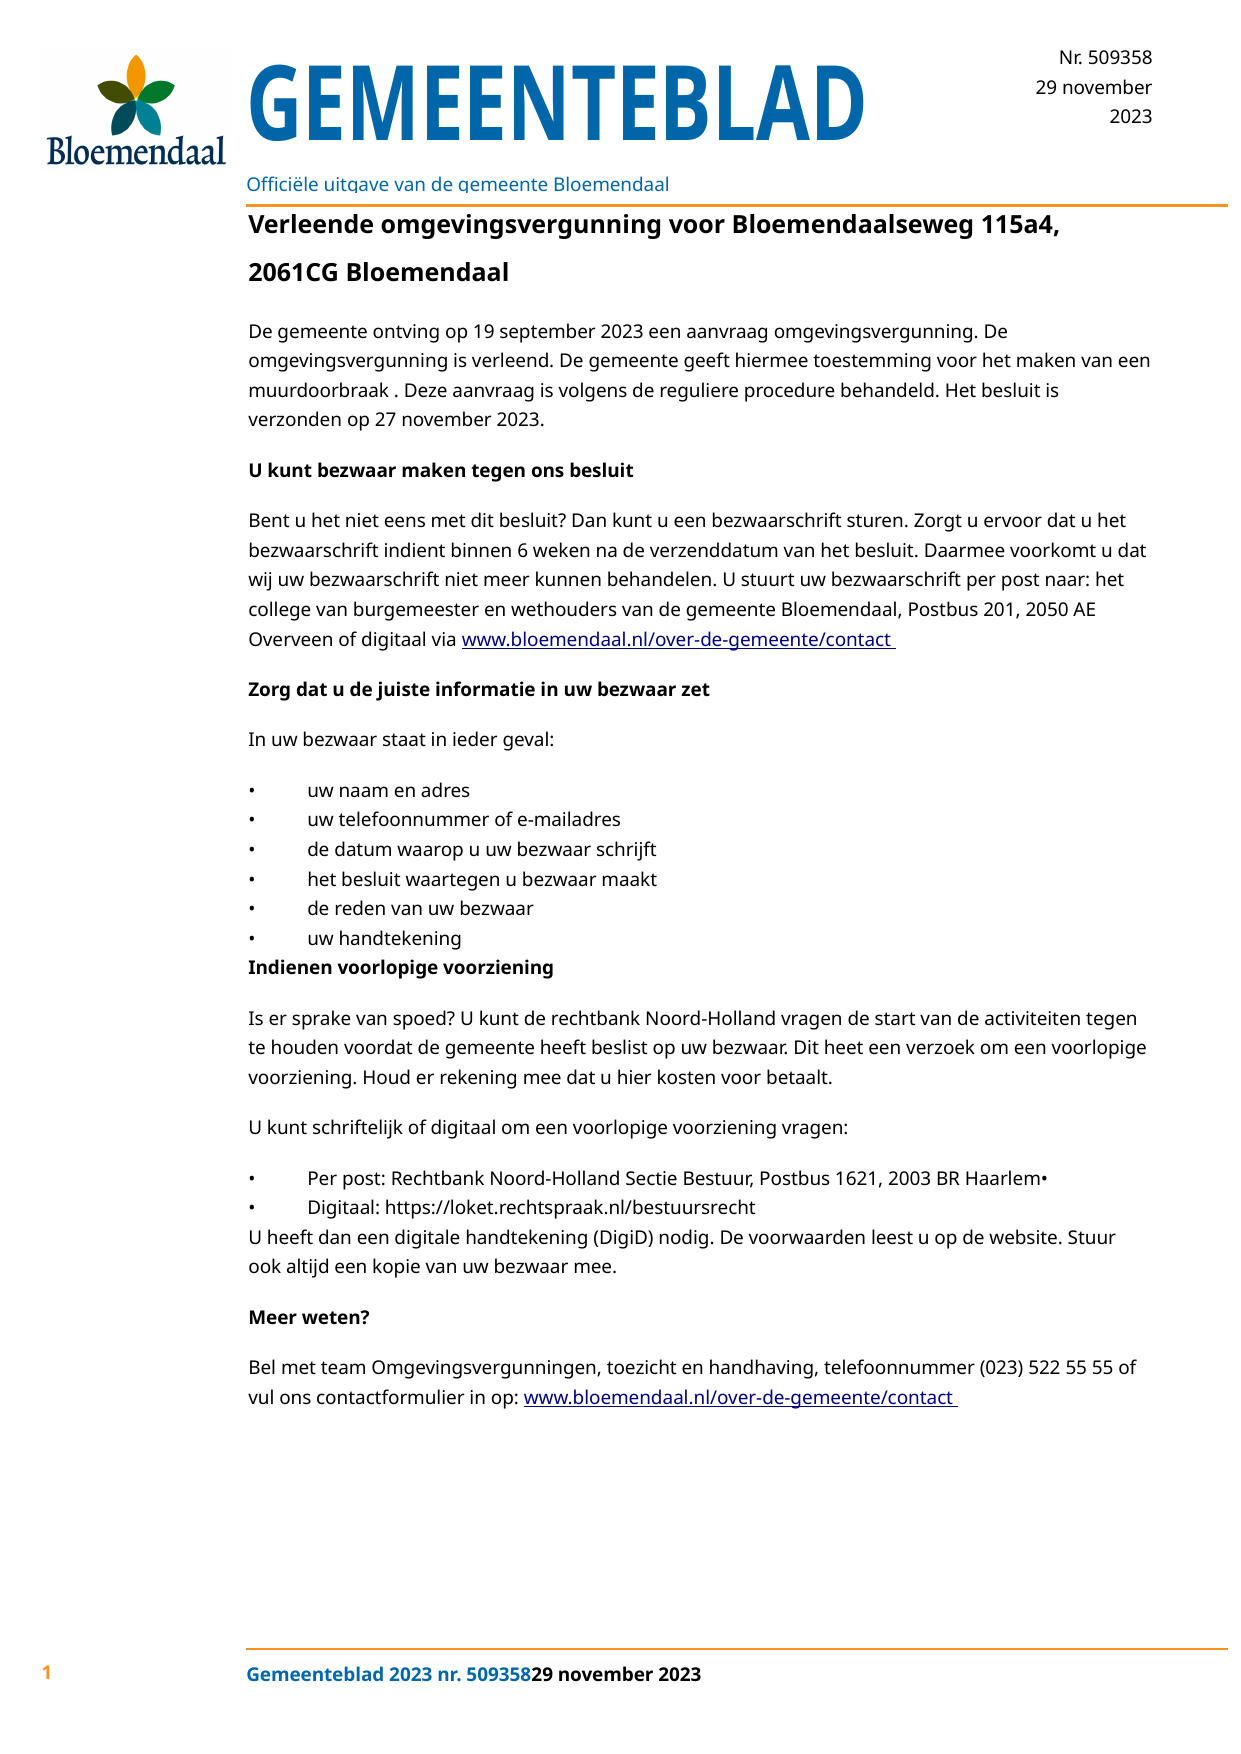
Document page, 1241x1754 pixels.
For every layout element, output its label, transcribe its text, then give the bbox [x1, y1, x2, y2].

picture [41, 47, 231, 172]
list Digitaal: https://loket.rechtspraak.nl/bestuursrecht [248, 1194, 1152, 1220]
list uw telefoonnummer of e-mailadres [248, 807, 1152, 832]
text Verleende omgevingsvergunning voor Bloemendaalseweg 115a4, 2061CG Bloemendaal [248, 207, 1152, 288]
list uw handtekening [248, 925, 1152, 951]
list Per post: Rechtbank Noord-Holland Sectie Bestuur, Postbus 1621, 2003 BR Haarlem• [248, 1165, 1152, 1191]
text U kunt bezwaar maken tegen ons besluit [248, 457, 1152, 483]
list de datum waarop u uw bezwaar schrijft [248, 836, 1152, 862]
text Bel met team Omgevingsvergunningen, toezicht en handhaving, telefoonnummer (023) 522 55 55 of vul ons contactformulier in op: www.bloemendaal.nl/over-de-gemeente/contact [248, 1354, 1152, 1410]
text Meer weten? [248, 1304, 1152, 1330]
text U kunt schriftelijk of digitaal om een voorlopige voorziening vragen: [248, 1114, 1152, 1140]
text Indienen voorlopige voorziening [248, 954, 1152, 980]
list de reden van uw bezwaar [248, 895, 1152, 921]
text De gemeente ontving op 19 september 2023 een aanvraag omgevingsvergunning. De omgevingsvergunning is verleend. De gemeente geeft hiermee toestemming voor het maken van een muurdoorbraak . Deze aanvraag is volgens de reguliere procedure behandeld. Het besluit is verzonden op 27 november 2023. [248, 318, 1152, 432]
list uw naam en adres [248, 777, 1152, 803]
text Zorg dat u de juiste informatie in uw bezwaar zet [248, 676, 1152, 702]
text In uw bezwaar staat in ieder geval: [248, 727, 1152, 752]
text U heeft dan een digitale handtekening (DigiD) nodig. De voorwaarden leest u op de website. Stuur ook altijd een kopie van uw bezwaar mee. [248, 1224, 1152, 1279]
text Bent u het niet eens met dit besluit? Dan kunt u een bezwaarschrift sturen. Zorgt u ervoor dat u het bezwaarschrift indient binnen 6 weken na de verzenddatum van het besluit. Daarmee voorkomt u dat wij uw bezwaarschrift niet meer kunnen behandelen. U stuurt uw bezwaarschrift per post naar: het college van burgemeester en wethouders van de gemeente Bloemendaal, Postbus 201, 2050 AE Overveen of digitaal via www.bloemendaal.nl/over-de-gemeente/contact [248, 507, 1152, 652]
text Is er sprake van spoed? U kunt de rechtbank Noord-Holland vragen de start van de activiteiten tegen te houden voordat de gemeente heeft beslist op uw bezwaar. Dit heet een verzoek om een voorlopige voorziening. Houd er rekening mee dat u hier kosten voor betaalt. [248, 1005, 1152, 1090]
list het besluit waartegen u bezwaar maakt [248, 866, 1152, 892]
